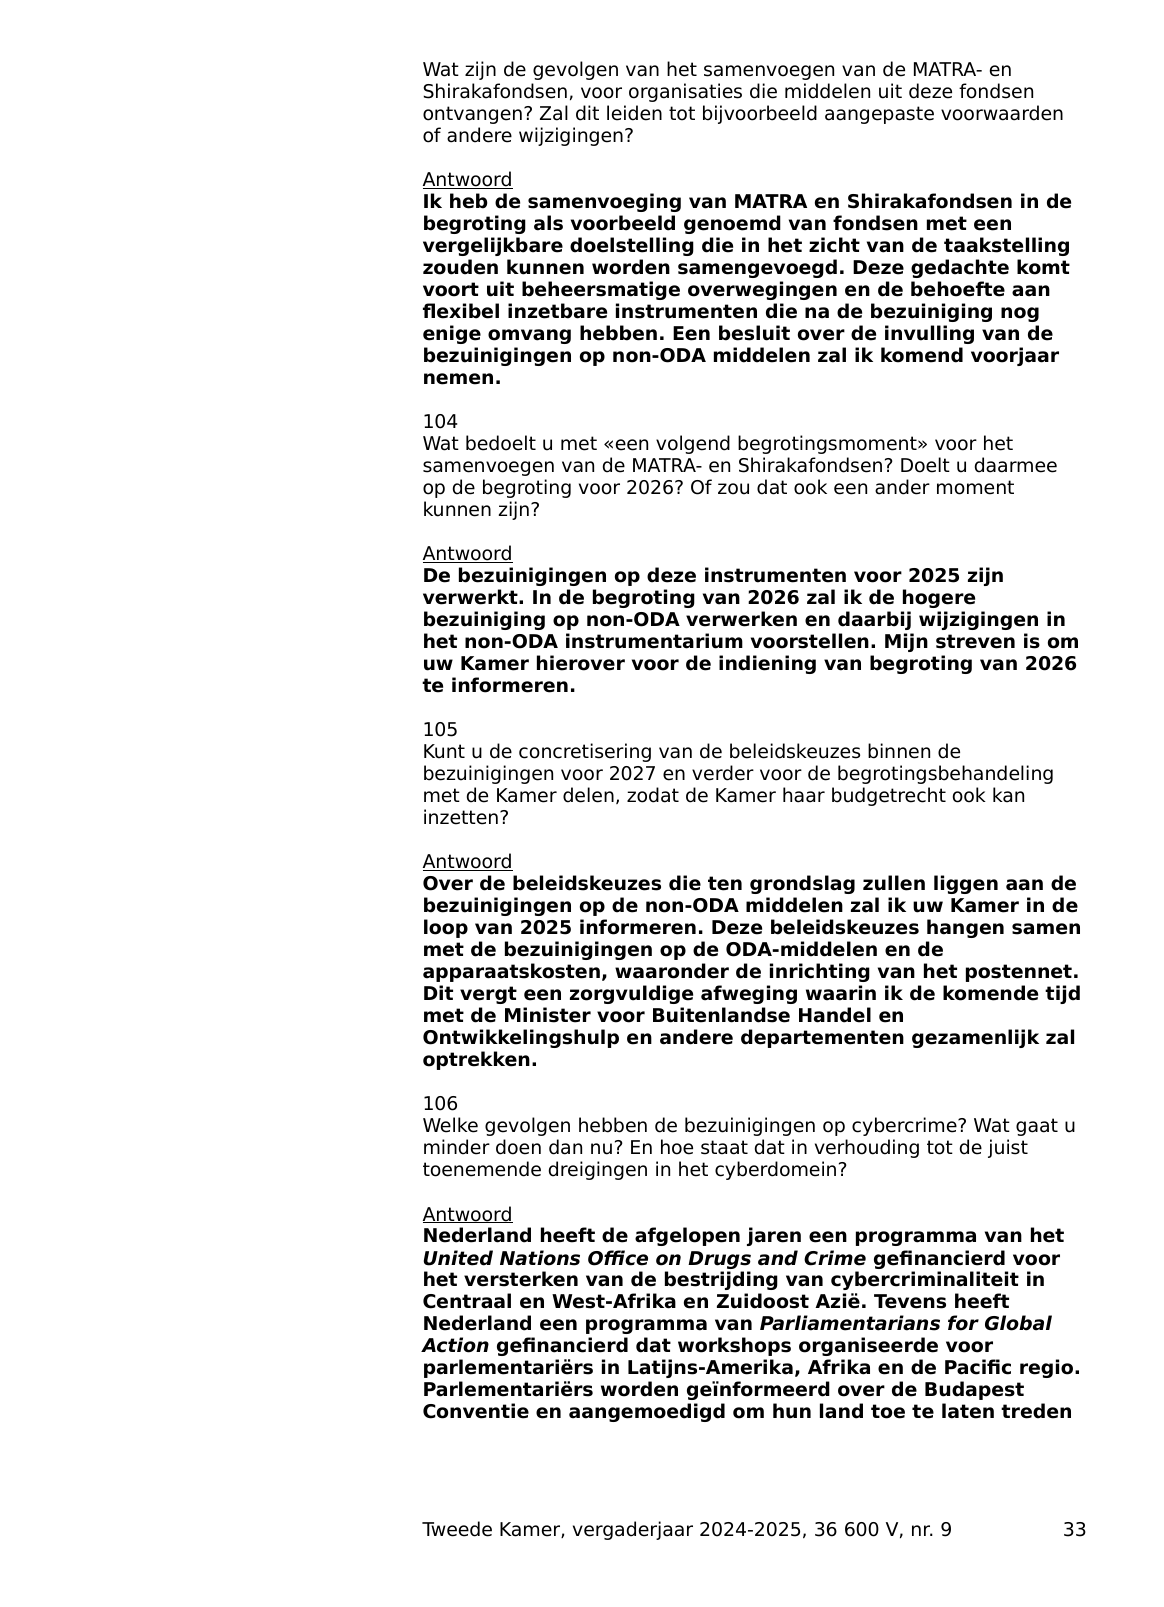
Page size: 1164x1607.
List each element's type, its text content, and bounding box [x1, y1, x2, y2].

text Ik heb de samenvoeging van MATRA en Shirakafondsen in de begroting als voorbeeld genoemd van fondsen met een vergelijkbare doelstelling die in het zicht van de taakstelling zouden kunnen worden samengevoegd. Deze gedachte komt voort uit beheersmatige overwegingen en de behoefte aan flexibel inzetbare instrumenten die na de bezuiniging nog enige omvang hebben. Een besluit over de invulling van de bezuinigingen op non-ODA middelen zal ik komend voorjaar nemen. [422, 191, 1087, 389]
text 105 [422, 719, 1087, 741]
text Welke gevolgen hebben de bezuinigingen op cybercrime? Wat gaat u minder doen dan nu? En hoe staat dat in verhouding tot de juist toenemende dreigingen in het cyberdomein? [422, 1115, 1087, 1181]
text 104 [422, 411, 1087, 433]
text Antwoord [422, 1203, 1087, 1225]
text Antwoord [422, 543, 1087, 565]
text Wat zijn de gevolgen van het samenvoegen van de MATRA- en Shirakafondsen, voor organisaties die middelen uit deze fondsen ontvangen? Zal dit leiden tot bijvoorbeeld aangepaste voorwaarden of andere wijzigingen? [422, 59, 1087, 147]
text De bezuinigingen op deze instrumenten voor 2025 zijn verwerkt. In de begroting van 2026 zal ik de hogere bezuiniging op non-ODA verwerken en daarbij wijzigingen in het non-ODA instrumentarium voorstellen. Mijn streven is om uw Kamer hierover voor de indiening van begroting van 2026 te informeren. [422, 565, 1087, 697]
text Antwoord [422, 851, 1087, 873]
text Over de beleidskeuzes die ten grondslag zullen liggen aan de bezuinigingen op de non-ODA middelen zal ik uw Kamer in de loop van 2025 informeren. Deze beleidskeuzes hangen samen met de bezuinigingen op de ODA-middelen en de apparaatskosten, waaronder de inrichting van het postennet. Dit vergt een zorgvuldige afweging waarin ik de komende tijd met de Minister voor Buitenlandse Handel en Ontwikkelingshulp en andere departementen gezamenlijk zal optrekken. [422, 873, 1087, 1071]
text Nederland heeft de afgelopen jaren een programma van het United Nations Office on Drugs and Crime gefinancierd voor het versterken van de bestrijding van cybercriminaliteit in Centraal en West-Afrika en Zuidoost Azië. Tevens heeft Nederland een programma van Parliamentarians for Global Action gefinancierd dat workshops organiseerde voor parlementariërs in Latijns-Amerika, Afrika en de Pacific regio. Parlementariërs worden geïnformeerd over de Budapest Conventie en aangemoedigd om hun land toe te laten treden [422, 1225, 1087, 1423]
text 106 [422, 1093, 1087, 1115]
text Antwoord [422, 169, 1087, 191]
text Wat bedoelt u met «een volgend begrotingsmoment» voor het samenvoegen van de MATRA- en Shirakafondsen? Doelt u daarmee op de begroting voor 2026? Of zou dat ook een ander moment kunnen zijn? [422, 433, 1087, 521]
text Kunt u de concretisering van de beleidskeuzes binnen de bezuinigingen voor 2027 en verder voor de begrotingsbehandeling met de Kamer delen, zodat de Kamer haar budgetrecht ook kan inzetten? [422, 741, 1087, 829]
